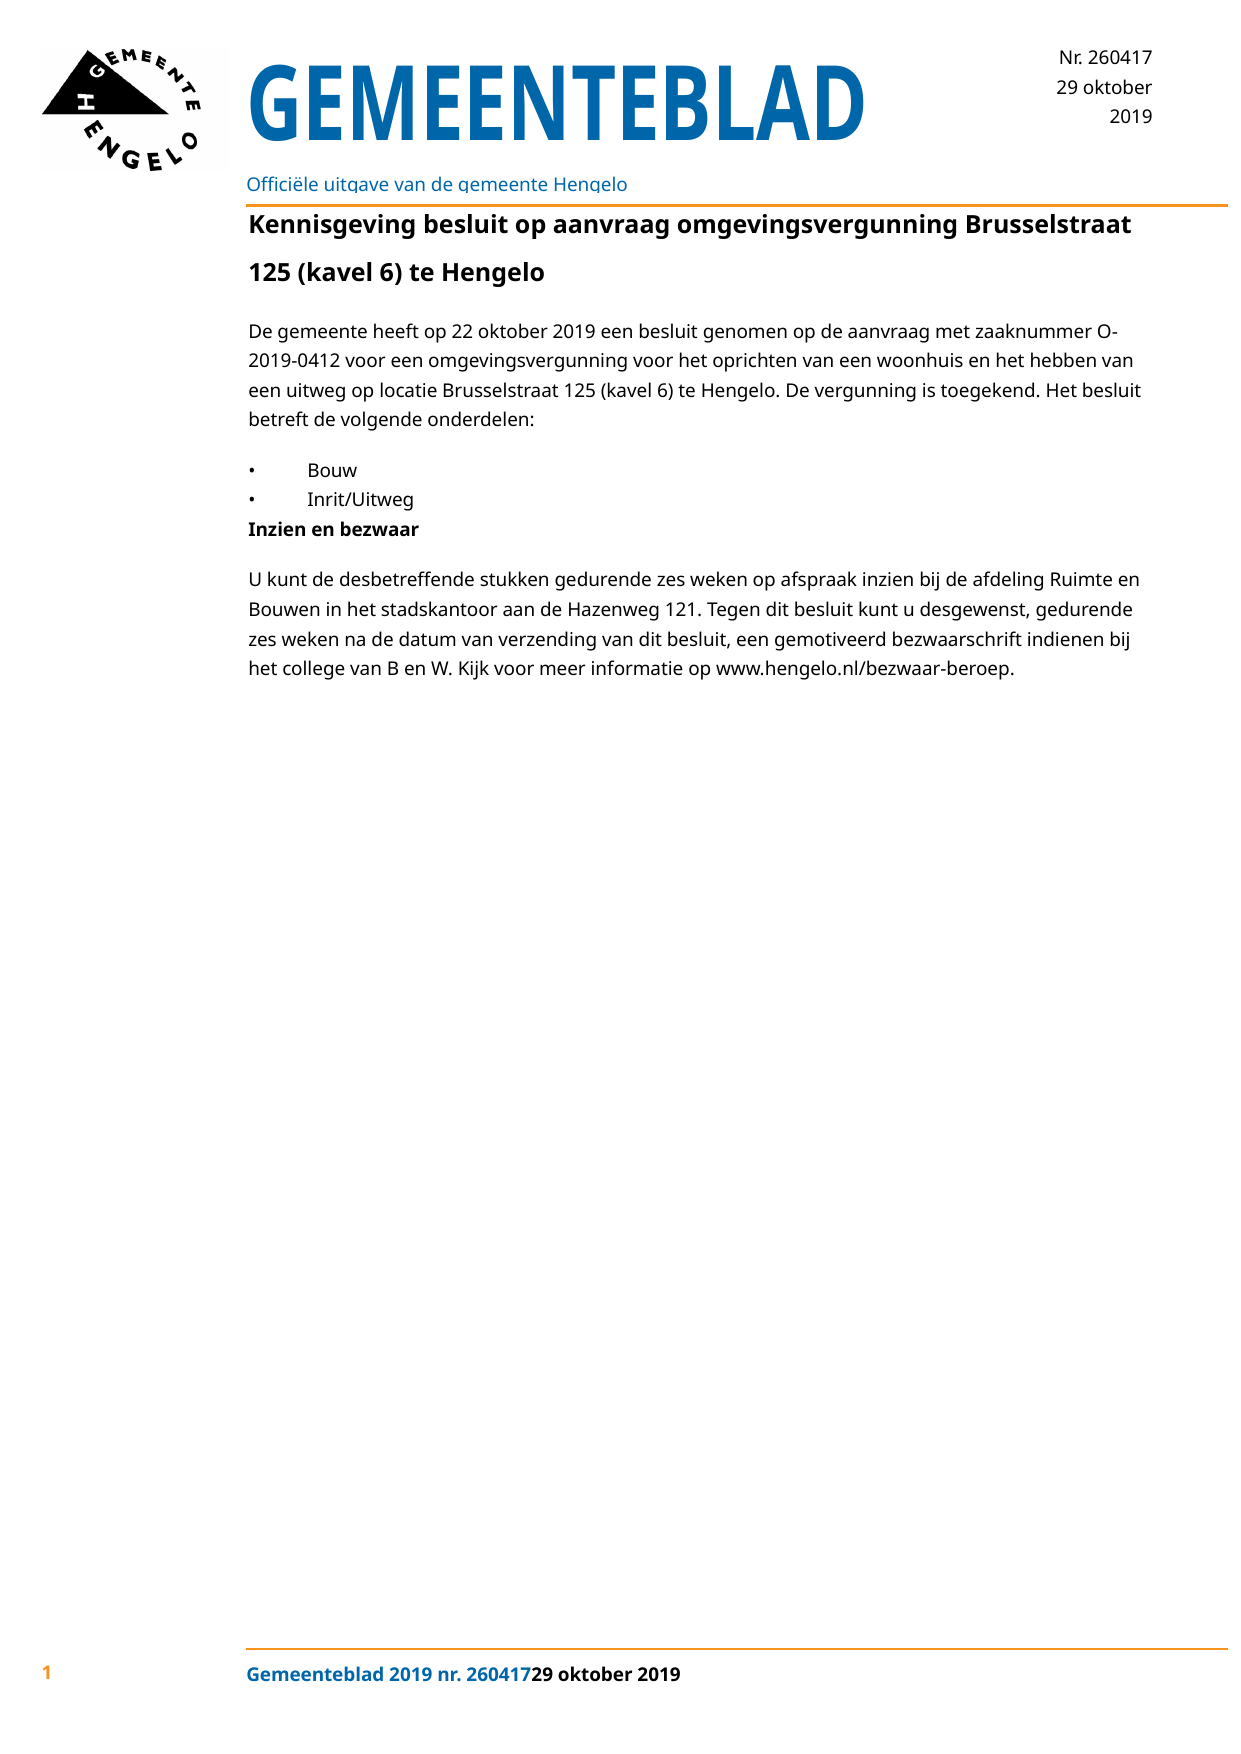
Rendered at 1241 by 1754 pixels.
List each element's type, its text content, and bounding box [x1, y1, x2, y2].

picture [41, 47, 231, 172]
list Bouw [248, 457, 1152, 483]
list Inrit/Uitweg [248, 487, 1152, 512]
text De gemeente heeft op 22 oktober 2019 een besluit genomen op de aanvraag met zaaknummer O-2019-0412 voor een omgevingsvergunning voor het oprichten van een woonhuis en het hebben van een uitweg op locatie Brusselstraat 125 (kavel 6) te Hengelo. De vergunning is toegekend. Het besluit betreft de volgende onderdelen: [248, 318, 1152, 432]
text Kennisgeving besluit op aanvraag omgevingsvergunning Brusselstraat 125 (kavel 6) te Hengelo [248, 207, 1152, 288]
text Inzien en bezwaar [248, 516, 1152, 542]
text U kunt de desbetreffende stukken gedurende zes weken op afspraak inzien bij de afdeling Ruimte en Bouwen in het stadskantoor aan de Hazenweg 121. Tegen dit besluit kunt u desgewenst, gedurende zes weken na de datum van verzending van dit besluit, een gemotiveerd bezwaarschrift indienen bij het college van B en W. Kijk voor meer informatie op www.hengelo.nl/bezwaar-beroep. [248, 567, 1152, 681]
